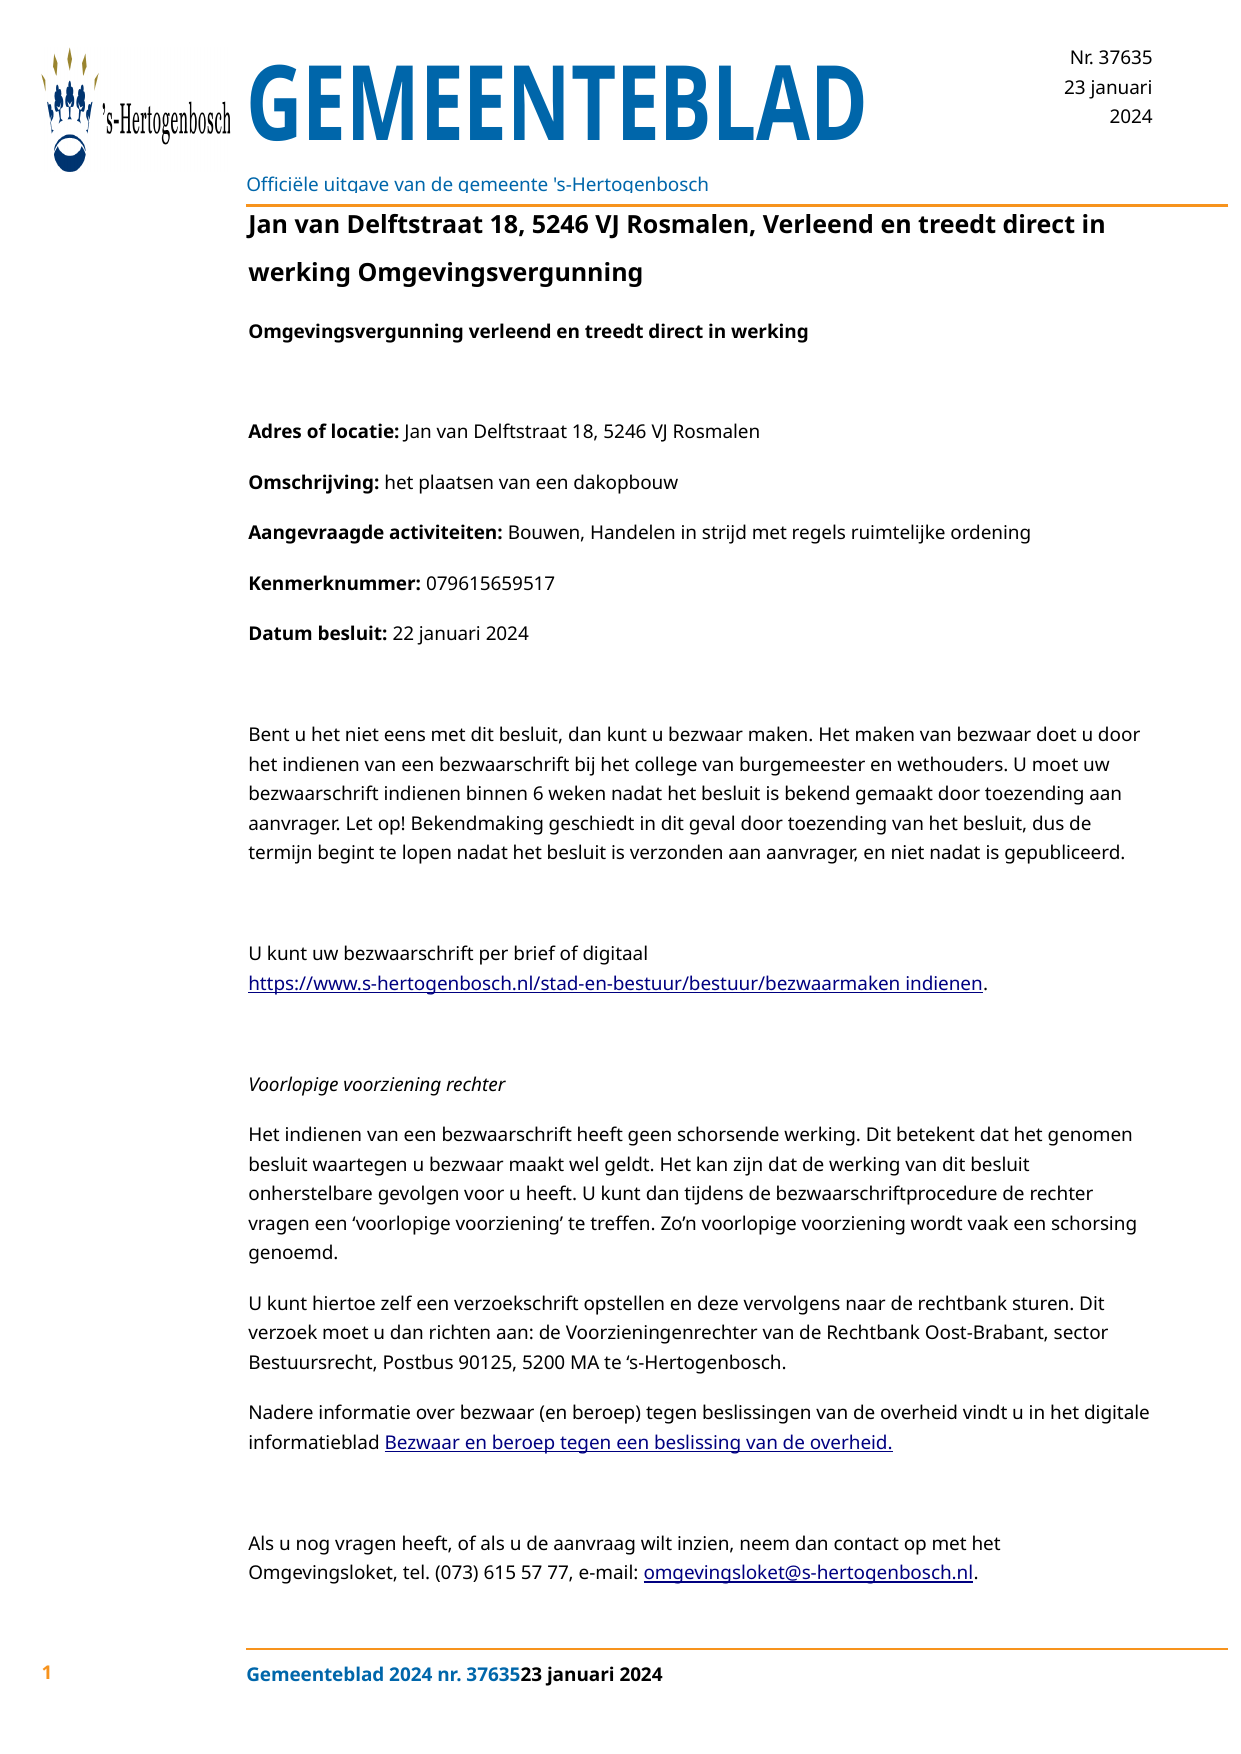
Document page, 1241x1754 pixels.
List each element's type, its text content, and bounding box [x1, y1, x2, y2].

picture [41, 47, 231, 172]
text Het indienen van een bezwaarschrift heeft geen schorsende werking. Dit betekent dat het genomen besluit waartegen u bezwaar maakt wel geldt. Het kan zijn dat de werking van dit besluit onherstelbare gevolgen voor u heeft. U kunt dan tijdens de bezwaarschriftprocedure de rechter vragen een ‘voorlopige voorziening’ te treffen. Zo’n voorlopige voorziening wordt vaak een schorsing genoemd. [248, 1121, 1152, 1265]
text Voorlopige voorziening rechter [248, 1071, 1152, 1097]
text Aangevraagde activiteiten: Bouwen, Handelen in strijd met regels ruimtelijke ordening [248, 519, 1152, 545]
text U kunt hiertoe zelf een verzoekschrift opstellen en deze vervolgens naar de rechtbank sturen. Dit verzoek moet u dan richten aan: de Voorzieningenrechter van de Rechtbank Oost-Brabant, sector Bestuursrecht, Postbus 90125, 5200 MA te ‘s-Hertogenbosch. [248, 1290, 1152, 1375]
text Als u nog vragen heeft, of als u de aanvraag wilt inzien, neem dan contact op met het Omgevingsloket, tel. (073) 615 57 77, e-mail: omgevingsloket@s-hertogenbosch.nl. [248, 1530, 1152, 1585]
text Adres of locatie: Jan van Delftstraat 18, 5246 VJ Rosmalen [248, 419, 1152, 444]
text Omgevingsvergunning verleend en treedt direct in werking [248, 318, 1152, 344]
text U kunt uw bezwaarschrift per brief of digitaal https://www.s-hertogenbosch.nl/stad-en-bestuur/bestuur/bezwaarmaken indienen. [248, 940, 1152, 996]
text Kenmerknummer: 079615659517 [248, 570, 1152, 596]
text Omschrijving: het plaatsen van een dakopbouw [248, 469, 1152, 495]
text Bent u het niet eens met dit besluit, dan kunt u bezwaar maken. Het maken van bezwaar doet u door het indienen van een bezwaarschrift bij het college van burgemeester en wethouders. U moet uw bezwaarschrift indienen binnen 6 weken nadat het besluit is bekend gemaakt door toezending aan aanvrager. Let op! Bekendmaking geschiedt in dit geval door toezending van het besluit, dus de termijn begint te lopen nadat het besluit is verzonden aan aanvrager, en niet nadat is gepubliceerd. [248, 721, 1152, 865]
text Nadere informatie over bezwaar (en beroep) tegen beslissingen van de overheid vindt u in het digitale informatieblad Bezwaar en beroep tegen een beslissing van de overheid. [248, 1399, 1152, 1455]
text Jan van Delftstraat 18, 5246 VJ Rosmalen, Verleend en treedt direct in werking Omgevingsvergunning [248, 207, 1152, 288]
text Datum besluit: 22 januari 2024 [248, 620, 1152, 646]
